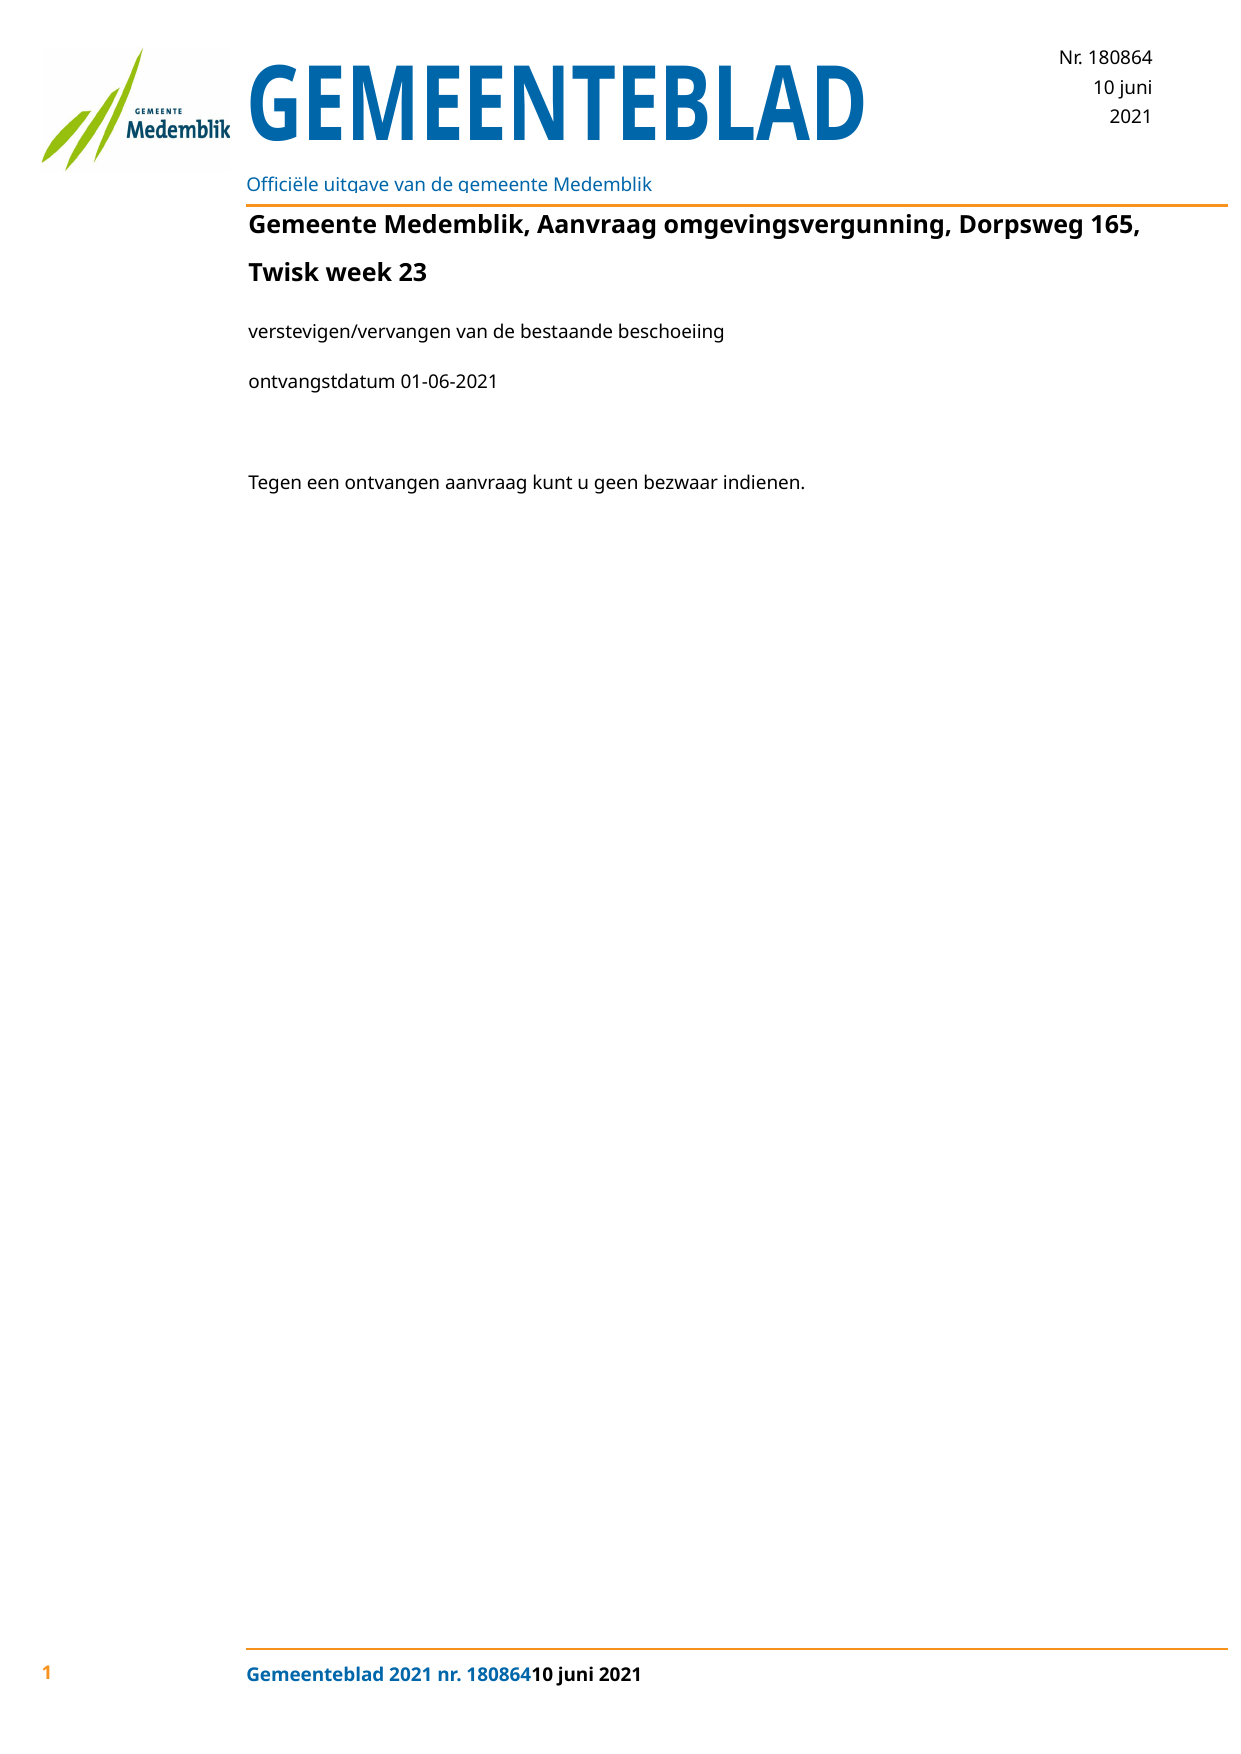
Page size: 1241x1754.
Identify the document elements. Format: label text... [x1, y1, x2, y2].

text Tegen een ontvangen aanvraag kunt u geen bezwaar indienen. [248, 469, 1152, 495]
text ontvangstdatum 01-06-2021 [248, 368, 1152, 394]
picture [41, 47, 231, 172]
text Gemeente Medemblik, Aanvraag omgevingsvergunning, Dorpsweg 165, Twisk week 23 [248, 207, 1152, 288]
text verstevigen/vervangen van de bestaande beschoeiing [248, 318, 1152, 344]
